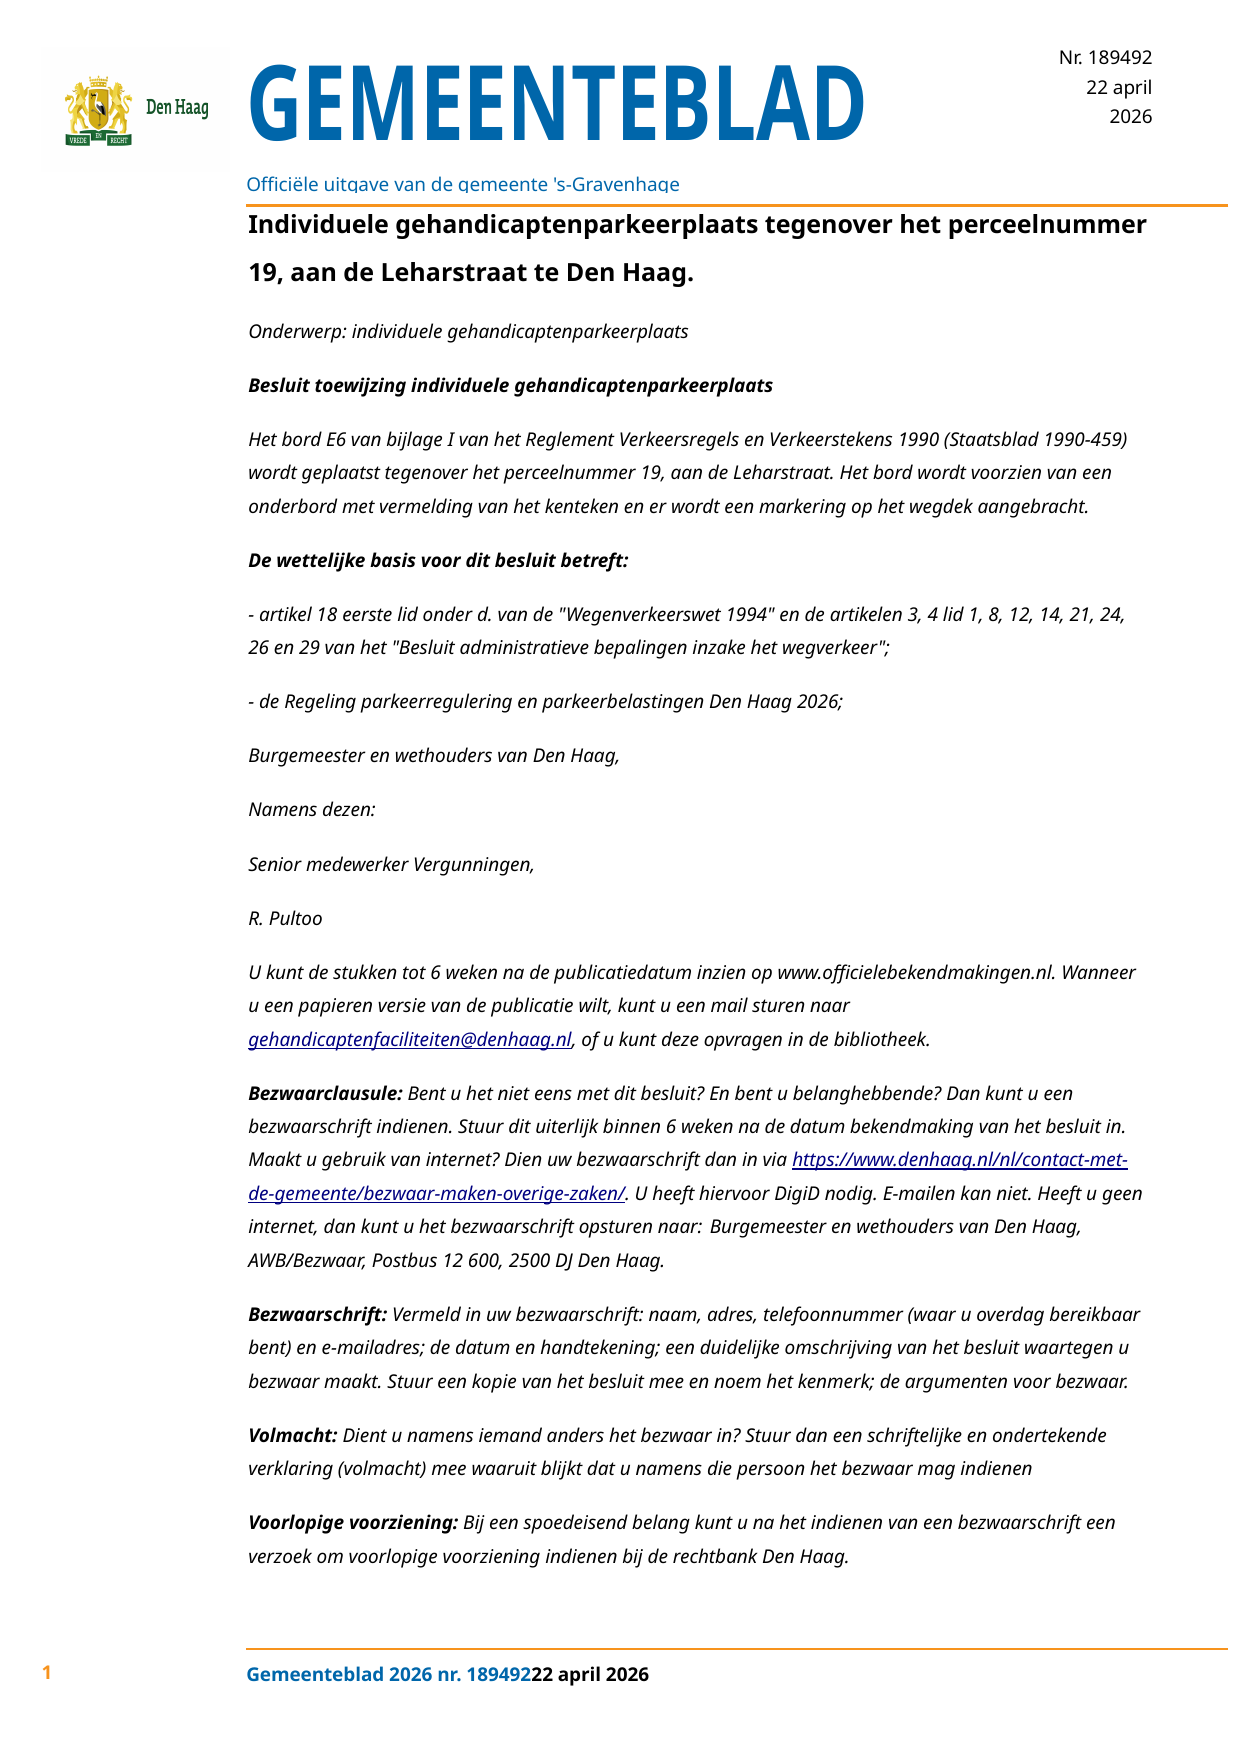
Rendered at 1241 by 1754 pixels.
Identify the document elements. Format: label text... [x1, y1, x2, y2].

text Het bord E6 van bijlage I van het Reglement Verkeersregels en Verkeerstekens 1990 (Staatsblad 1990-459) wordt geplaatst tegenover het perceelnummer 19, aan de Leharstraat. Het bord wordt voorzien van een onderbord met vermelding van het kenteken en er wordt een markering op het wegdek aangebracht. [248, 426, 1152, 519]
text Voorlopige voorziening: Bij een spoedeisend belang kunt u na het indienen van een bezwaarschrift een verzoek om voorlopige voorziening indienen bij de rechtbank Den Haag. [248, 1509, 1152, 1569]
picture [41, 47, 231, 172]
text Besluit toewijzing individuele gehandicaptenparkeerplaats [248, 372, 1152, 398]
text R. Pultoo [248, 905, 1152, 931]
text De wettelijke basis voor dit besluit betreft: [248, 547, 1152, 573]
text - artikel 18 eerste lid onder d. van de "Wegenverkeerswet 1994" en de artikelen 3, 4 lid 1, 8, 12, 14, 21, 24, 26 en 29 van het "Besluit administratieve bepalingen inzake het wegverkeer"; [248, 601, 1152, 660]
text Individuele gehandicaptenparkeerplaats tegenover het perceelnummer 19, aan de Leharstraat te Den Haag. [248, 207, 1152, 288]
text Namens dezen: [248, 797, 1152, 822]
text Volmacht: Dient u namens iemand anders het bezwaar in? Stuur dan een schriftelijke en ondertekende verklaring (volmacht) mee waaruit blijkt dat u namens die persoon het bezwaar mag indienen [248, 1422, 1152, 1481]
text U kunt de stukken tot 6 weken na de publicatiedatum inzien op www.officielebekendmakingen.nl. Wanneer u een papieren versie van de publicatie wilt, kunt u een mail sturen naar gehandicaptenfaciliteiten@denhaag.nl, of u kunt deze opvragen in de bibliotheek. [248, 959, 1152, 1051]
text Senior medewerker Vergunningen, [248, 851, 1152, 876]
text Bezwaarclausule: Bent u het niet eens met dit besluit? En bent u belanghebbende? Dan kunt u een bezwaarschrift indienen. Stuur dit uiterlijk binnen 6 weken na de datum bekendmaking van het besluit in. Maakt u gebruik van internet? Dien uw bezwaarschrift dan in via https://www.denhaag.nl/nl/contact-met-de-gemeente/bezwaar-maken-overige-zaken/. U heeft hiervoor DigiD nodig. E-mailen kan niet. Heeft u geen internet, dan kunt u het bezwaarschrift opsturen naar: Burgemeester en wethouders van Den Haag, AWB/Bezwaar, Postbus 12 600, 2500 DJ Den Haag. [248, 1080, 1152, 1273]
text Onderwerp: individuele gehandicaptenparkeerplaats [248, 318, 1152, 344]
text Burgemeester en wethouders van Den Haag, [248, 743, 1152, 768]
text Bezwaarschrift: Vermeld in uw bezwaarschrift: naam, adres, telefoonnummer (waar u overdag bereikbaar bent) en e-mailadres; de datum en handtekening; een duidelijke omschrijving van het besluit waartegen u bezwaar maakt. Stuur een kopie van het besluit mee en noem het kenmerk; de argumenten voor bezwaar. [248, 1301, 1152, 1394]
text - de Regeling parkeerregulering en parkeerbelastingen Den Haag 2026; [248, 688, 1152, 714]
